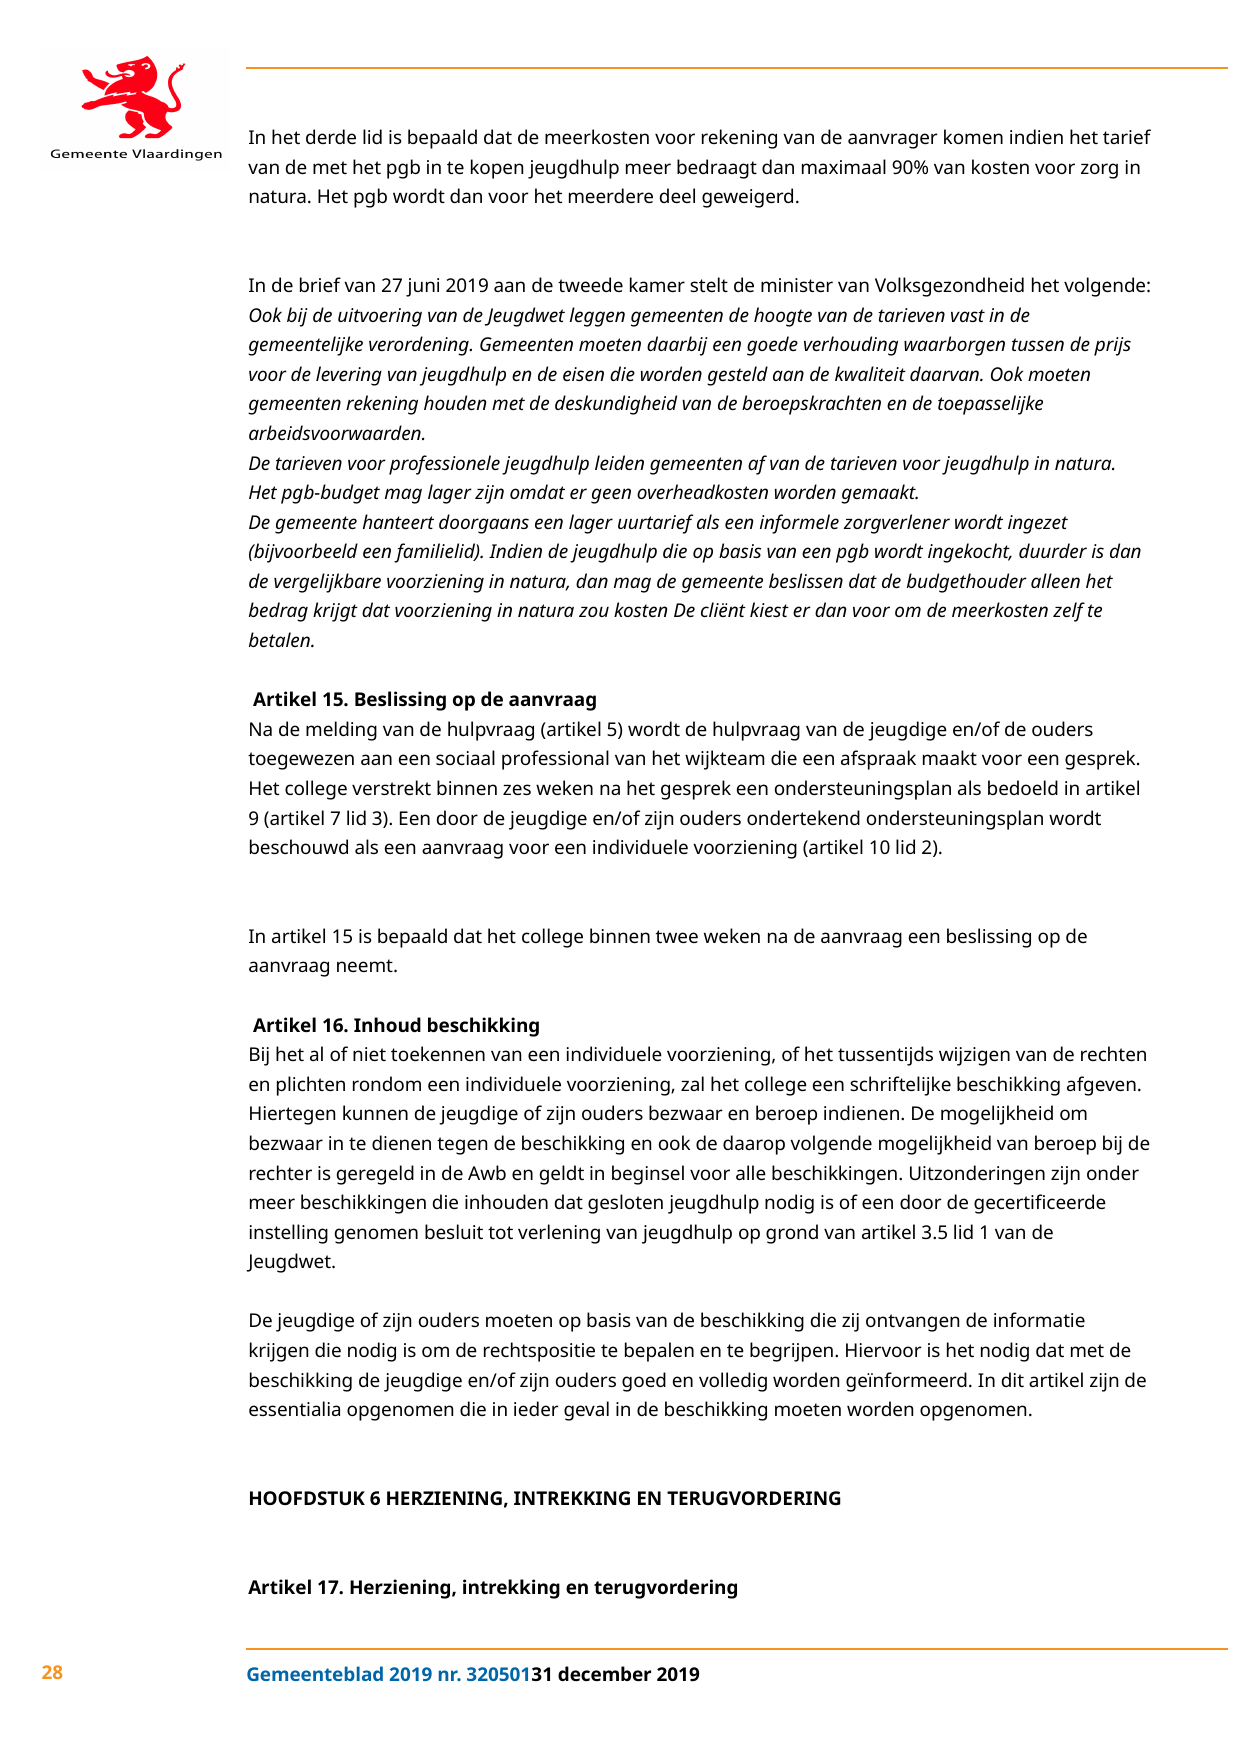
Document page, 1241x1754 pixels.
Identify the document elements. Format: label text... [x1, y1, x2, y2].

text De gemeente hanteert doorgaans een lager uurtarief als een informele zorgverlener wordt ingezet (bijvoorbeeld een familielid). Indien de jeugdhulp die op basis van een pgb wordt ingekocht, duurder is dan de vergelijkbare voorziening in natura, dan mag de gemeente beslissen dat de budgethouder alleen het bedrag krijgt dat voorziening in natura zou kosten De cliënt kiest er dan voor om de meerkosten zelf te betalen. [248, 509, 1152, 653]
text HOOFDSTUK 6 HERZIENING, INTREKKING EN TERUGVORDERING [248, 1485, 1152, 1511]
text In het derde lid is bepaald dat de meerkosten voor rekening van de aanvrager komen indien het tarief van de met het pgb in te kopen jeugdhulp meer bedraagt dan maximaal 90% van kosten voor zorg in natura. Het pgb wordt dan voor het meerdere deel geweigerd. [248, 124, 1152, 209]
text In de brief van 27 juni 2019 aan de tweede kamer stelt de minister van Volksgezondheid het volgende: [248, 272, 1152, 298]
text Artikel 16. Inhoud beschikking [248, 1012, 1152, 1038]
text Na de melding van de hulpvraag (artikel 5) wordt de hulpvraag van de jeugdige en/of de ouders toegewezen aan een sociaal professional van het wijkteam die een afspraak maakt voor een gesprek. Het college verstrekt binnen zes weken na het gesprek een ondersteuningsplan als bedoeld in artikel 9 (artikel 7 lid 3). Een door de jeugdige en/of zijn ouders ondertekend ondersteuningsplan wordt beschouwd als een aanvraag voor een individuele voorziening (artikel 10 lid 2). [248, 716, 1152, 860]
text Artikel 17. Herziening, intrekking en terugvordering [248, 1574, 1152, 1600]
picture [41, 47, 231, 172]
text De tarieven voor professionele jeugdhulp leiden gemeenten af van de tarieven voor jeugdhulp in natura. Het pgb-budget mag lager zijn omdat er geen overheadkosten worden gemaakt. [248, 450, 1152, 505]
text De jeugdige of zijn ouders moeten op basis van de beschikking die zij ontvangen de informatie krijgen die nodig is om de rechtspositie te bepalen en te begrijpen. Hiervoor is het nodig dat met de beschikking de jeugdige en/of zijn ouders goed en volledig worden geïnformeerd. In dit artikel zijn de essentialia opgenomen die in ieder geval in de beschikking moeten worden opgenomen. [248, 1308, 1152, 1422]
text Bij het al of niet toekennen van een individuele voorziening, of het tussentijds wijzigen van de rechten en plichten rondom een individuele voorziening, zal het college een schriftelijke beschikking afgeven. Hiertegen kunnen de jeugdige of zijn ouders bezwaar en beroep indienen. De mogelijkheid om bezwaar in te dienen tegen de beschikking en ook de daarop volgende mogelijkheid van beroep bij de rechter is geregeld in de Awb en geldt in beginsel voor alle beschikkingen. Uitzonderingen zijn onder meer beschikkingen die inhouden dat gesloten jeugdhulp nodig is of een door de gecertificeerde instelling genomen besluit tot verlening van jeugdhulp op grond van artikel 3.5 lid 1 van de Jeugdwet. [248, 1041, 1152, 1274]
text Artikel 15. Beslissing op de aanvraag [248, 686, 1152, 712]
text In artikel 15 is bepaald dat het college binnen twee weken na de aanvraag een beslissing op de aanvraag neemt. [248, 923, 1152, 978]
text Ook bij de uitvoering van de Jeugdwet leggen gemeenten de hoogte van de tarieven vast in de gemeentelijke verordening. Gemeenten moeten daarbij een goede verhouding waarborgen tussen de prijs voor de levering van jeugdhulp en de eisen die worden gesteld aan de kwaliteit daarvan. Ook moeten gemeenten rekening houden met de deskundigheid van de beroepskrachten en de toepasselijke arbeidsvoorwaarden. [248, 302, 1152, 446]
